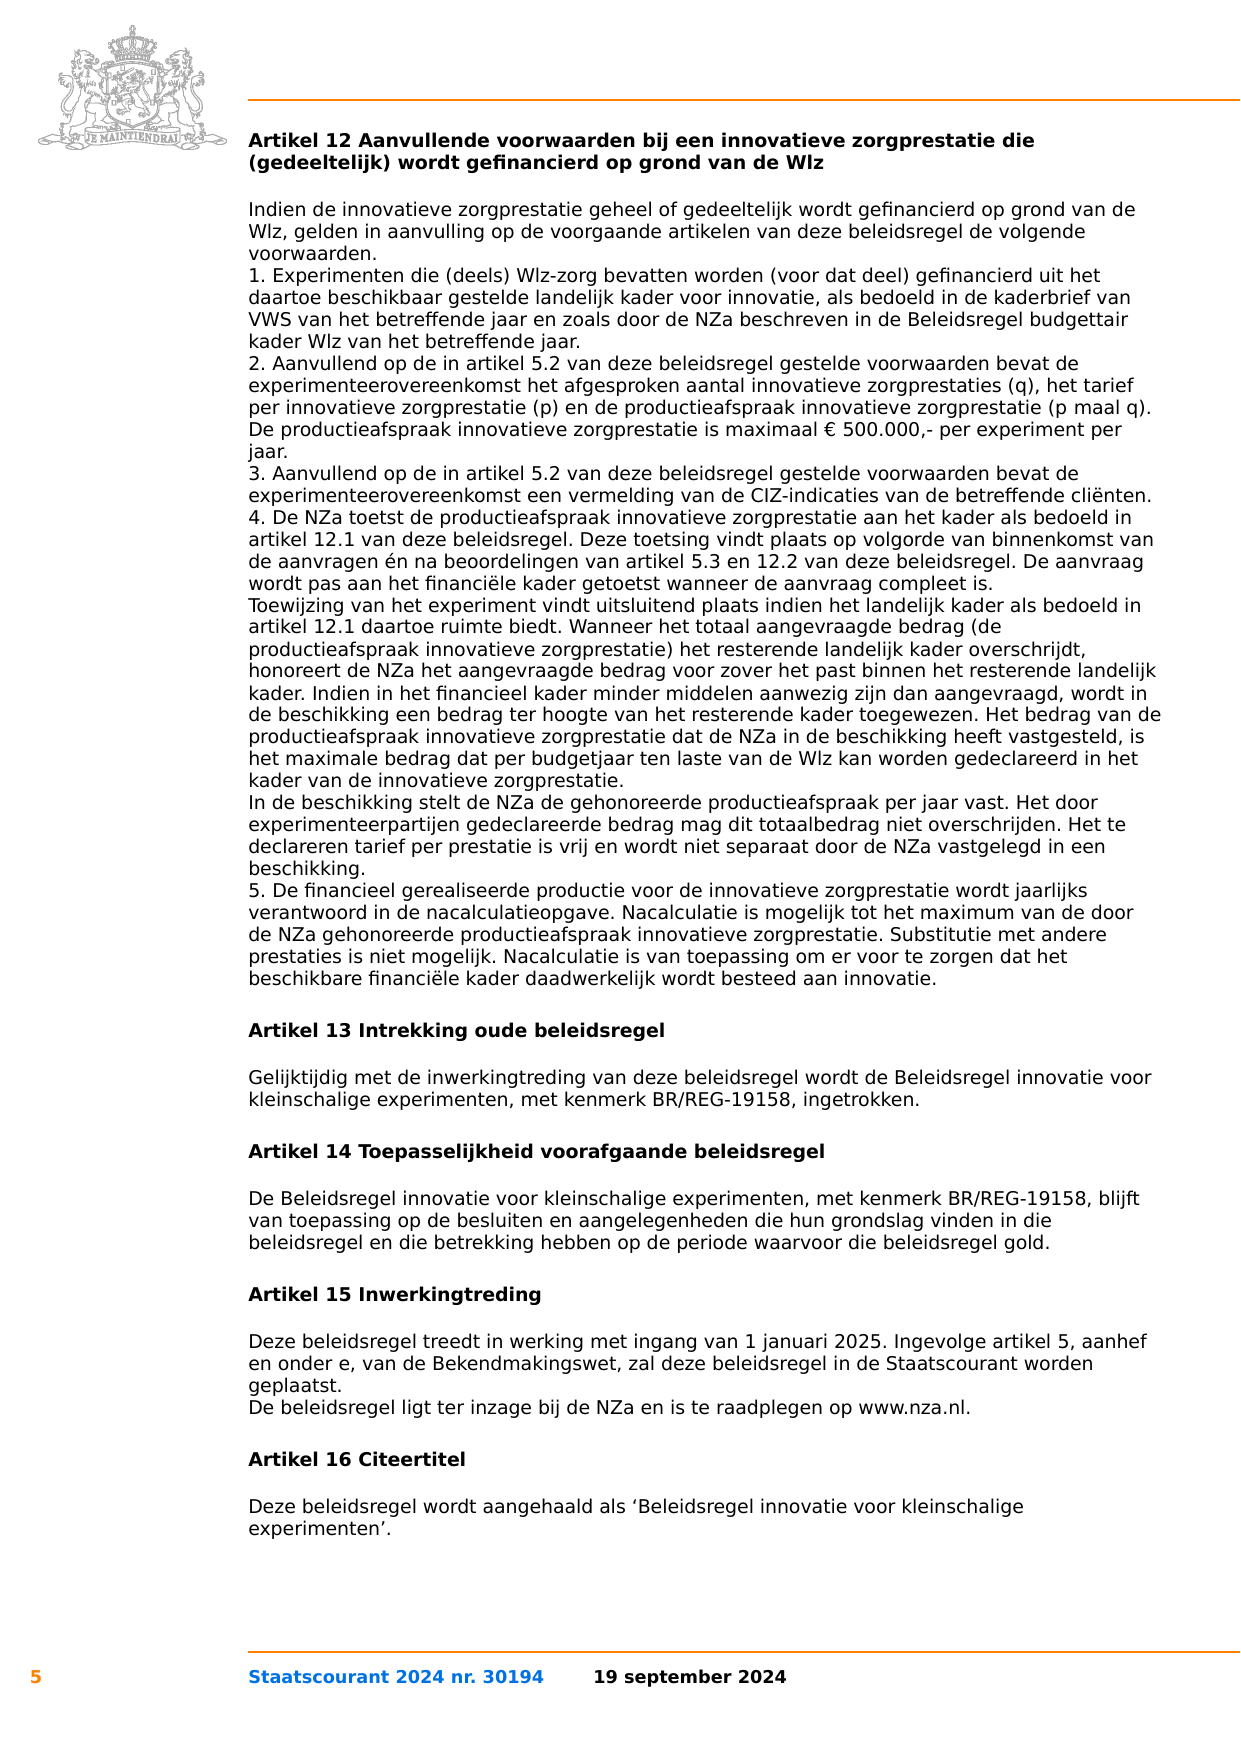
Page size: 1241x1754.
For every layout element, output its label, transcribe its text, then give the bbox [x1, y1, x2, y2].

subtitle Artikel 15 Inwerkingtreding [248, 1284, 1163, 1306]
text Gelijktijdig met de inwerkingtreding van deze beleidsregel wordt de Beleidsregel innovatie voor kleinschalige experimenten, met kenmerk BR/REG-19158, ingetrokken. [248, 1067, 1163, 1111]
subtitle Artikel 14 Toepasselijkheid voorafgaande beleidsregel [248, 1141, 1163, 1163]
text 1. Experimenten die (deels) Wlz-zorg bevatten worden (voor dat deel) gefinancierd uit het daartoe beschikbaar gestelde landelijk kader voor innovatie, als bedoeld in de kaderbrief van VWS van het betreffende jaar en zoals door de NZa beschreven in de Beleidsregel budgettair kader Wlz van het betreffende jaar. [248, 265, 1163, 353]
text 2. Aanvullend op de in artikel 5.2 van deze beleidsregel gestelde voorwaarden bevat de experimenteerovereenkomst het afgesproken aantal innovatieve zorgprestaties (q), het tarief per innovatieve zorgprestatie (p) en de productieafspraak innovatieve zorgprestatie (p maal q). De productieafspraak innovatieve zorgprestatie is maximaal € 500.000,- per experiment per jaar. [248, 353, 1163, 463]
subtitle Artikel 16 Citeertitel [248, 1449, 1163, 1471]
subtitle Artikel 13 Intrekking oude beleidsregel [248, 1020, 1163, 1042]
text De Beleidsregel innovatie voor kleinschalige experimenten, met kenmerk BR/REG-19158, blijft van toepassing op de besluiten en aangelegenheden die hun grondslag vinden in die beleidsregel en die betrekking hebben op de periode waarvoor die beleidsregel gold. [248, 1188, 1163, 1254]
text Deze beleidsregel treedt in werking met ingang van 1 januari 2025. Ingevolge artikel 5, aanhef en onder e, van de Bekendmakingswet, zal deze beleidsregel in de Staatscourant worden geplaatst. [248, 1331, 1163, 1397]
text Indien de innovatieve zorgprestatie geheel of gedeeltelijk wordt gefinancierd op grond van de Wlz, gelden in aanvulling op de voorgaande artikelen van deze beleidsregel de volgende voorwaarden. [248, 199, 1163, 265]
text De beleidsregel ligt ter inzage bij de NZa en is te raadplegen op www.nza.nl. [248, 1397, 1163, 1419]
text In de beschikking stelt de NZa de gehonoreerde productieafspraak per jaar vast. Het door experimenteerpartijen gedeclareerde bedrag mag dit totaalbedrag niet overschrijden. Het te declareren tarief per prestatie is vrij en wordt niet separaat door de NZa vastgelegd in een beschikking. [248, 792, 1163, 880]
text 4. De NZa toetst de productieafspraak innovatieve zorgprestatie aan het kader als bedoeld in artikel 12.1 van deze beleidsregel. Deze toetsing vindt plaats op volgorde van binnenkomst van de aanvragen én na beoordelingen van artikel 5.3 en 12.2 van deze beleidsregel. De aanvraag wordt pas aan het financiële kader getoetst wanneer de aanvraag compleet is. [248, 507, 1163, 594]
text 5. De financieel gerealiseerde productie voor de innovatieve zorgprestatie wordt jaarlijks verantwoord in de nacalculatieopgave. Nacalculatie is mogelijk tot het maximum van de door de NZa gehonoreerde productieafspraak innovatieve zorgprestatie. Substitutie met andere prestaties is niet mogelijk. Nacalculatie is van toepassing om er voor te zorgen dat het beschikbare financiële kader daadwerkelijk wordt besteed aan innovatie. [248, 880, 1163, 990]
text Deze beleidsregel wordt aangehaald als ‘Beleidsregel innovatie voor kleinschalige experimenten’. [248, 1496, 1163, 1540]
subtitle Artikel 12 Aanvullende voorwaarden bij een innovatieve zorgprestatie die (gedeeltelijk) wordt gefinancierd op grond van de Wlz [248, 130, 1163, 174]
picture [38, 25, 227, 150]
text 3. Aanvullend op de in artikel 5.2 van deze beleidsregel gestelde voorwaarden bevat de experimenteerovereenkomst een vermelding van de CIZ-indicaties van de betreffende cliënten. [248, 463, 1163, 507]
text Toewijzing van het experiment vindt uitsluitend plaats indien het landelijk kader als bedoeld in artikel 12.1 daartoe ruimte biedt. Wanneer het totaal aangevraagde bedrag (de productieafspraak innovatieve zorgprestatie) het resterende landelijk kader overschrijdt, honoreert de NZa het aangevraagde bedrag voor zover het past binnen het resterende landelijk kader. Indien in het financieel kader minder middelen aanwezig zijn dan aangevraagd, wordt in de beschikking een bedrag ter hoogte van het resterende kader toegewezen. Het bedrag van de productieafspraak innovatieve zorgprestatie dat de NZa in de beschikking heeft vastgesteld, is het maximale bedrag dat per budgetjaar ten laste van de Wlz kan worden gedeclareerd in het kader van de innovatieve zorgprestatie. [248, 594, 1163, 792]
